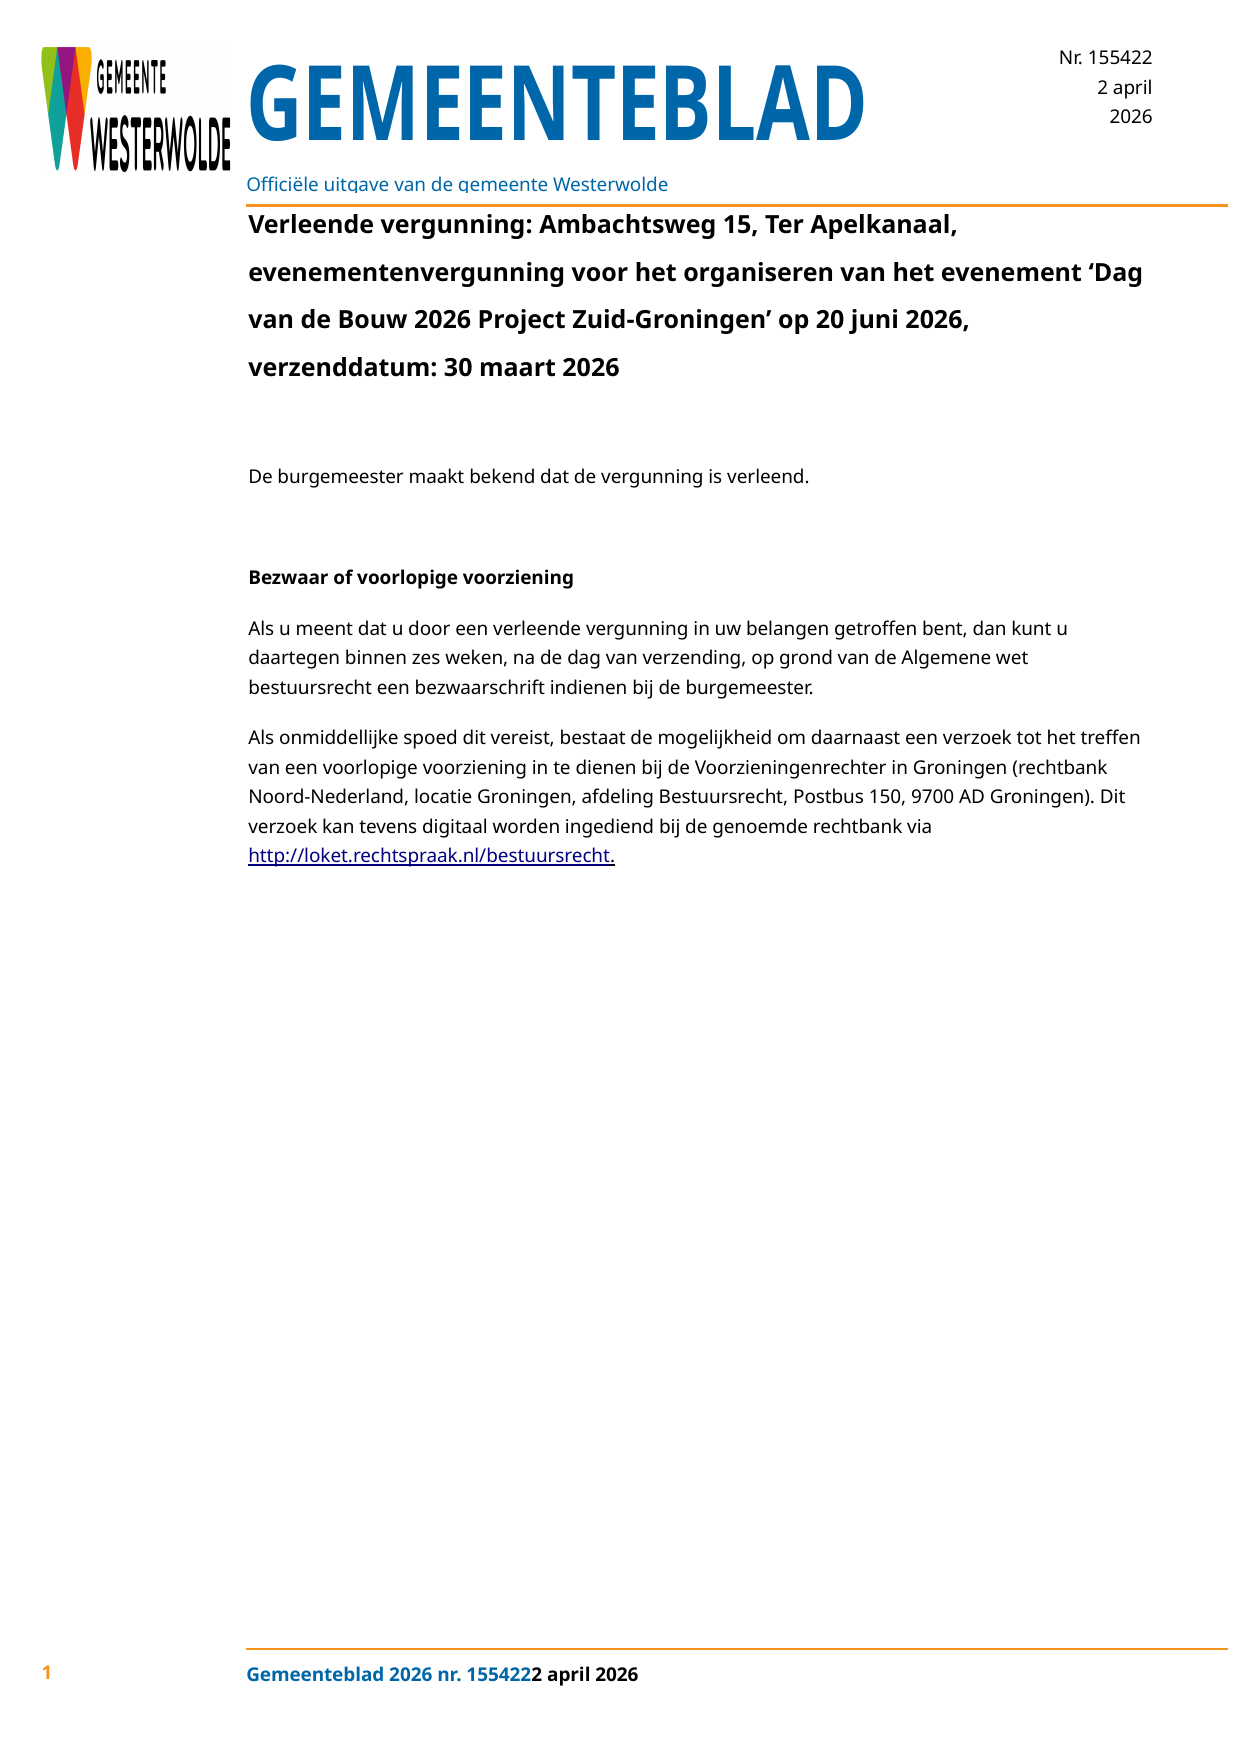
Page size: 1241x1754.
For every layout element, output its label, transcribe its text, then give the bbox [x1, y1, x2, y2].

text Bezwaar of voorlopige voorziening [248, 564, 1152, 590]
text De burgemeester maakt bekend dat de vergunning is verleend. [248, 463, 1152, 489]
text Als u meent dat u door een verleende vergunning in uw belangen getroffen bent, dan kunt u daartegen binnen zes weken, na de dag van verzending, op grond van de Algemene wet bestuursrecht een bezwaarschrift indienen bij de burgemeester. [248, 615, 1152, 700]
text Als onmiddellijke spoed dit vereist, bestaat de mogelijkheid om daarnaast een verzoek tot het treffen van een voorlopige voorziening in te dienen bij de Voorzieningenrechter in Groningen (rechtbank Noord-Nederland, locatie Groningen, afdeling Bestuursrecht, Postbus 150, 9700 AD Groningen). Dit verzoek kan tevens digitaal worden ingediend bij de genoemde rechtbank via http://loket.rechtspraak.nl/bestuursrecht. [248, 724, 1152, 868]
picture [41, 47, 231, 172]
text Verleende vergunning: Ambachtsweg 15, Ter Apelkanaal, evenementenvergunning voor het organiseren van het evenement ‘Dag van de Bouw 2026 Project Zuid-Groningen’ op 20 juni 2026, verzenddatum: 30 maart 2026 [248, 207, 1152, 384]
